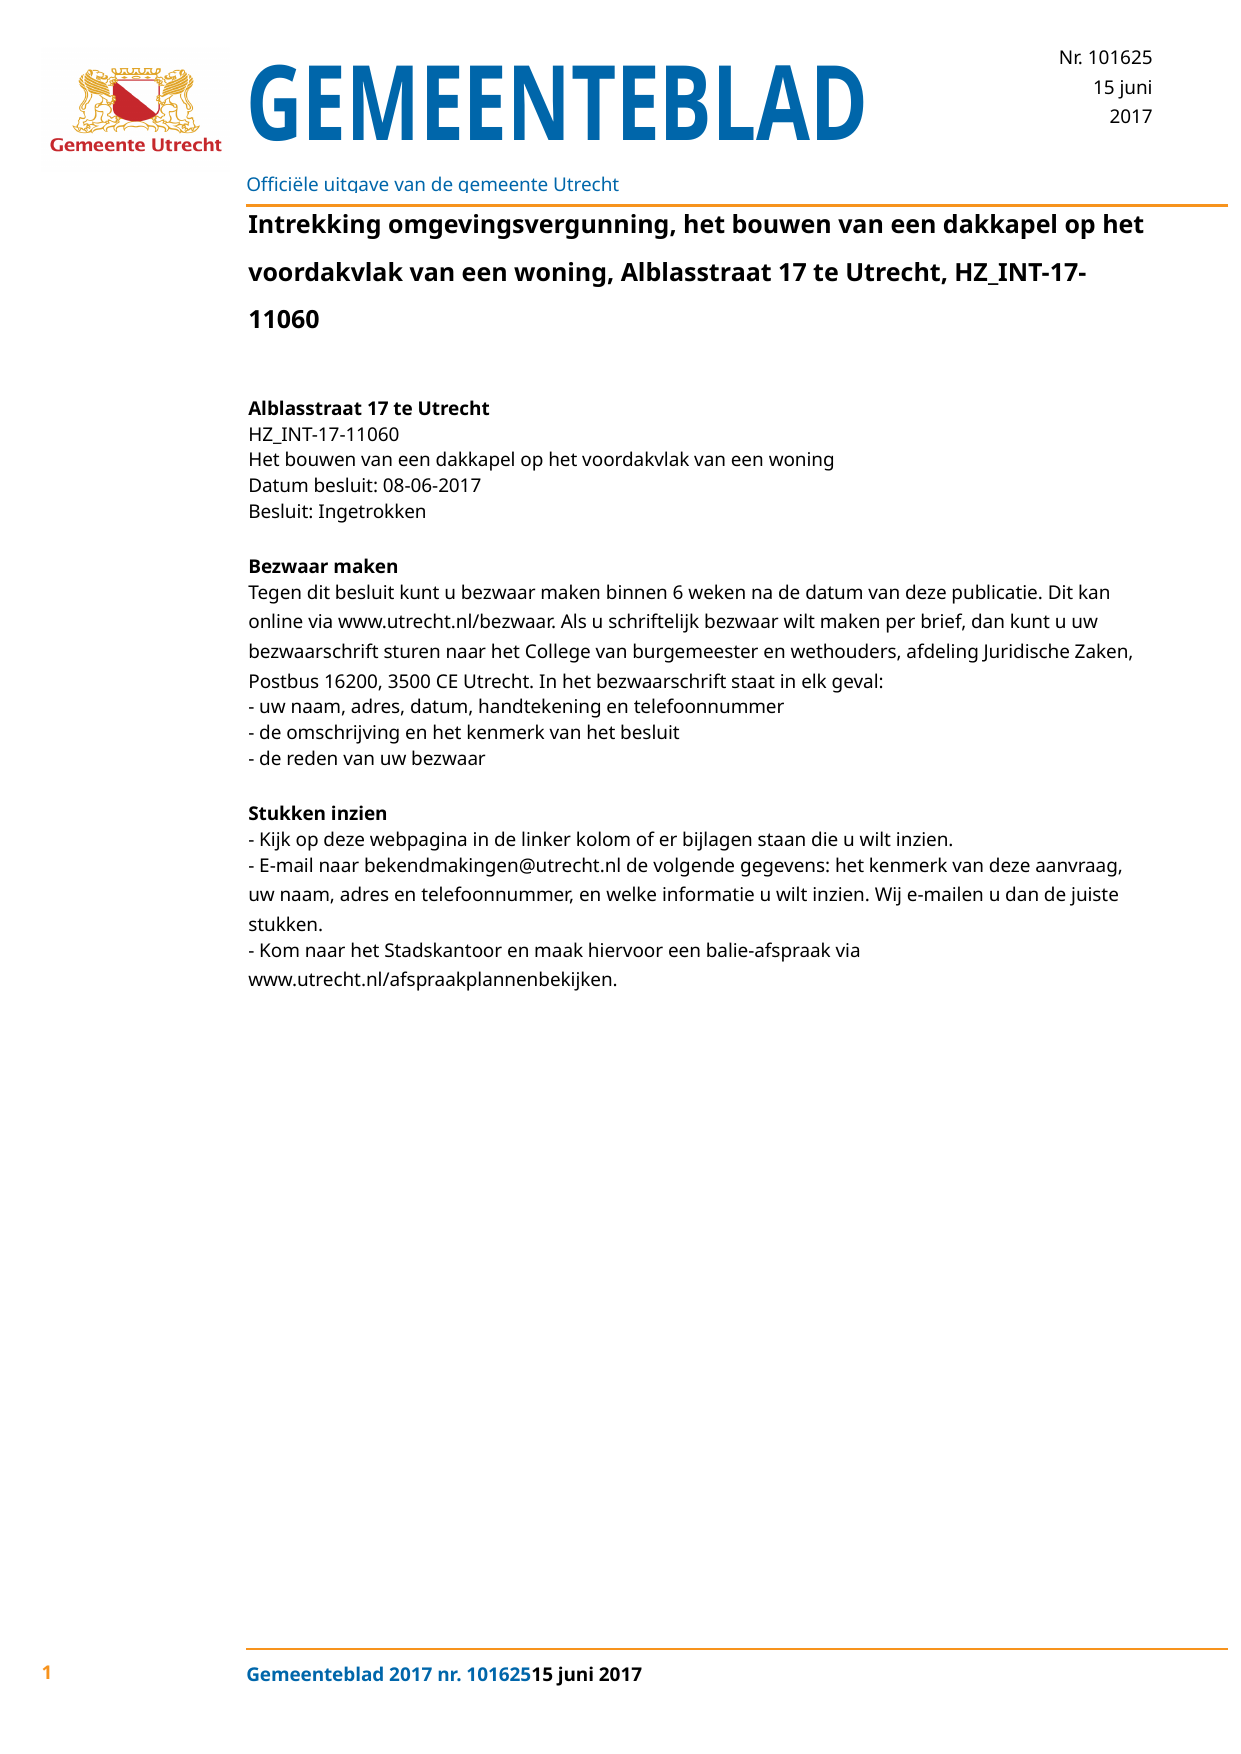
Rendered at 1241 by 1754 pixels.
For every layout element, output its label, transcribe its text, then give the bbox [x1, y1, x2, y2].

table_cell - de reden van uw bezwaar [248, 745, 1152, 800]
table_cell Datum besluit: 08-06-2017 [248, 473, 1152, 498]
table_cell - Kom naar het Stadskantoor en maak hiervoor een balie-afspraak via www.utrecht.nl/afspraakplannenbekijken. [248, 937, 1152, 992]
table_cell HZ_INT-17-11060 [248, 421, 1152, 447]
table_cell Tegen dit besluit kunt u bezwaar maken binnen 6 weken na de datum van deze publicatie. Dit kan online via www.utrecht.nl/bezwaar. Als u schriftelijk bezwaar wilt maken per brief, dan kunt u uw bezwaarschrift sturen naar het College van burgemeester en wethouders, afdeling Juridische Zaken, Postbus 16200, 3500 CE Utrecht. In het bezwaarschrift staat in elk geval: [248, 579, 1152, 694]
table_header Alblasstraat 17 te Utrecht [248, 395, 1152, 421]
table_cell Bezwaar maken [248, 554, 1152, 579]
text Intrekking omgevingsvergunning, het bouwen van een dakkapel op het voordakvlak van een woning, Alblasstraat 17 te Utrecht, HZ_INT-17-11060 [248, 207, 1152, 336]
table_cell Besluit: Ingetrokken [248, 498, 1152, 553]
table_cell - E-mail naar bekendmakingen@utrecht.nl de volgende gegevens: het kenmerk van deze aanvraag, uw naam, adres en telefoonnummer, en welke informatie u wilt inzien. Wij e-mailen u dan de juiste stukken. [248, 852, 1152, 937]
table_cell Stukken inzien [248, 800, 1152, 826]
table_cell - de omschrijving en het kenmerk van het besluit [248, 719, 1152, 745]
table_cell - Kijk op deze webpagina in de linker kolom of er bijlagen staan die u wilt inzien. [248, 826, 1152, 852]
table_cell - uw naam, adres, datum, handtekening en telefoonnummer [248, 694, 1152, 719]
table_cell Het bouwen van een dakkapel op het voordakvlak van een woning [248, 447, 1152, 472]
picture [41, 47, 231, 172]
